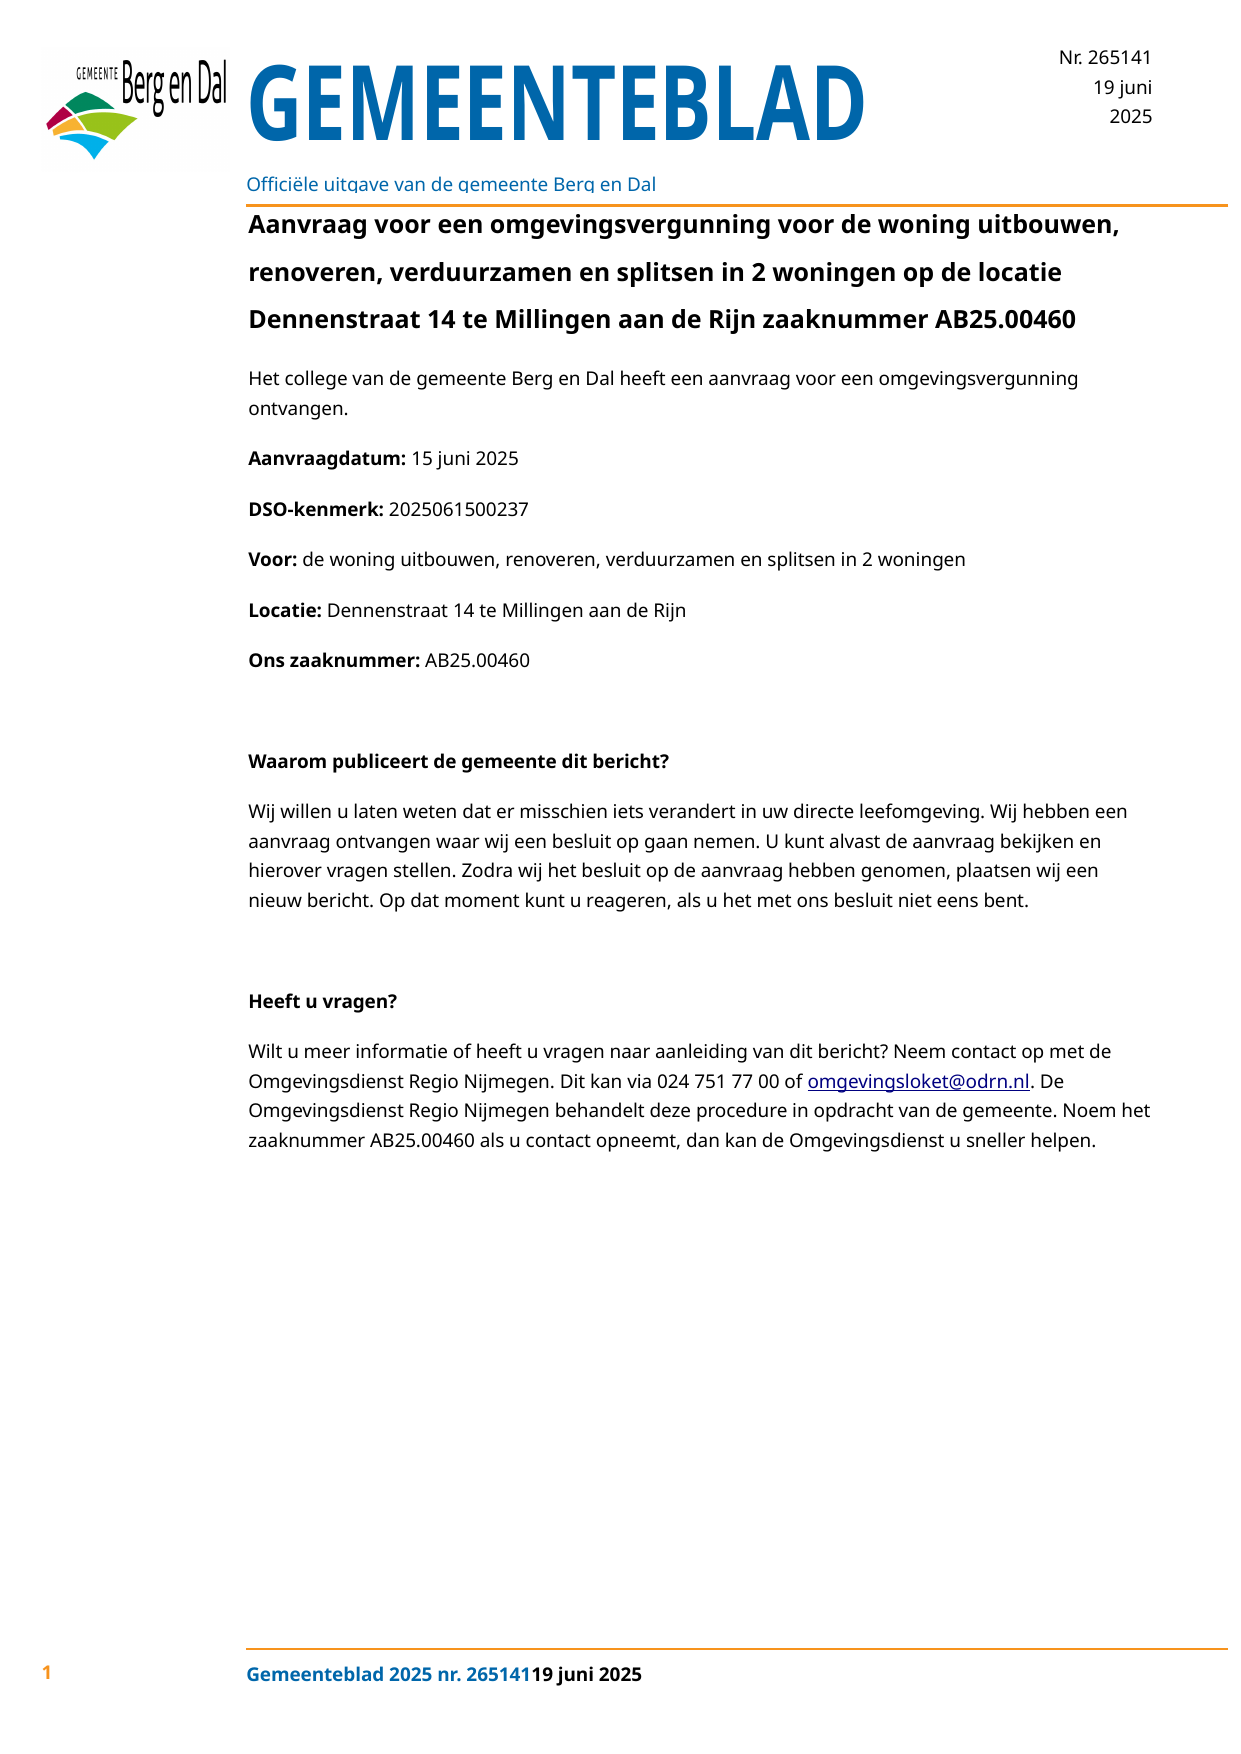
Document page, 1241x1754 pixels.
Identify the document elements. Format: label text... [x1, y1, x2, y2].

text Wilt u meer informatie of heeft u vragen naar aanleiding van dit bericht? Neem contact op met de Omgevingsdienst Regio Nijmegen. Dit kan via 024 751 77 00 of omgevingsloket@odrn.nl. De Omgevingsdienst Regio Nijmegen behandelt deze procedure in opdracht van de gemeente. Noem het zaaknummer AB25.00460 als u contact opneemt, dan kan de Omgevingsdienst u sneller helpen. [248, 1038, 1152, 1153]
text Voor: de woning uitbouwen, renoveren, verduurzamen en splitsen in 2 woningen [248, 546, 1152, 572]
text DSO-kenmerk: 2025061500237 [248, 496, 1152, 522]
text Ons zaaknummer: AB25.00460 [248, 647, 1152, 673]
picture [41, 47, 231, 172]
text Heeft u vragen? [248, 988, 1152, 1014]
text Wij willen u laten weten dat er misschien iets verandert in uw directe leefomgeving. Wij hebben een aanvraag ontvangen waar wij een besluit op gaan nemen. U kunt alvast de aanvraag bekijken en hierover vragen stellen. Zodra wij het besluit op de aanvraag hebben genomen, plaatsen wij een nieuw bericht. Op dat moment kunt u reageren, als u het met ons besluit niet eens bent. [248, 798, 1152, 913]
text Aanvraag voor een omgevingsvergunning voor de woning uitbouwen, renoveren, verduurzamen en splitsen in 2 woningen op de locatie Dennenstraat 14 te Millingen aan de Rijn zaaknummer AB25.00460 [248, 207, 1152, 336]
text Locatie: Dennenstraat 14 te Millingen aan de Rijn [248, 597, 1152, 622]
text Waarom publiceert de gemeente dit bericht? [248, 748, 1152, 774]
text Aanvraagdatum: 15 juni 2025 [248, 446, 1152, 471]
text Het college van de gemeente Berg en Dal heeft een aanvraag voor een omgevingsvergunning ontvangen. [248, 366, 1152, 421]
